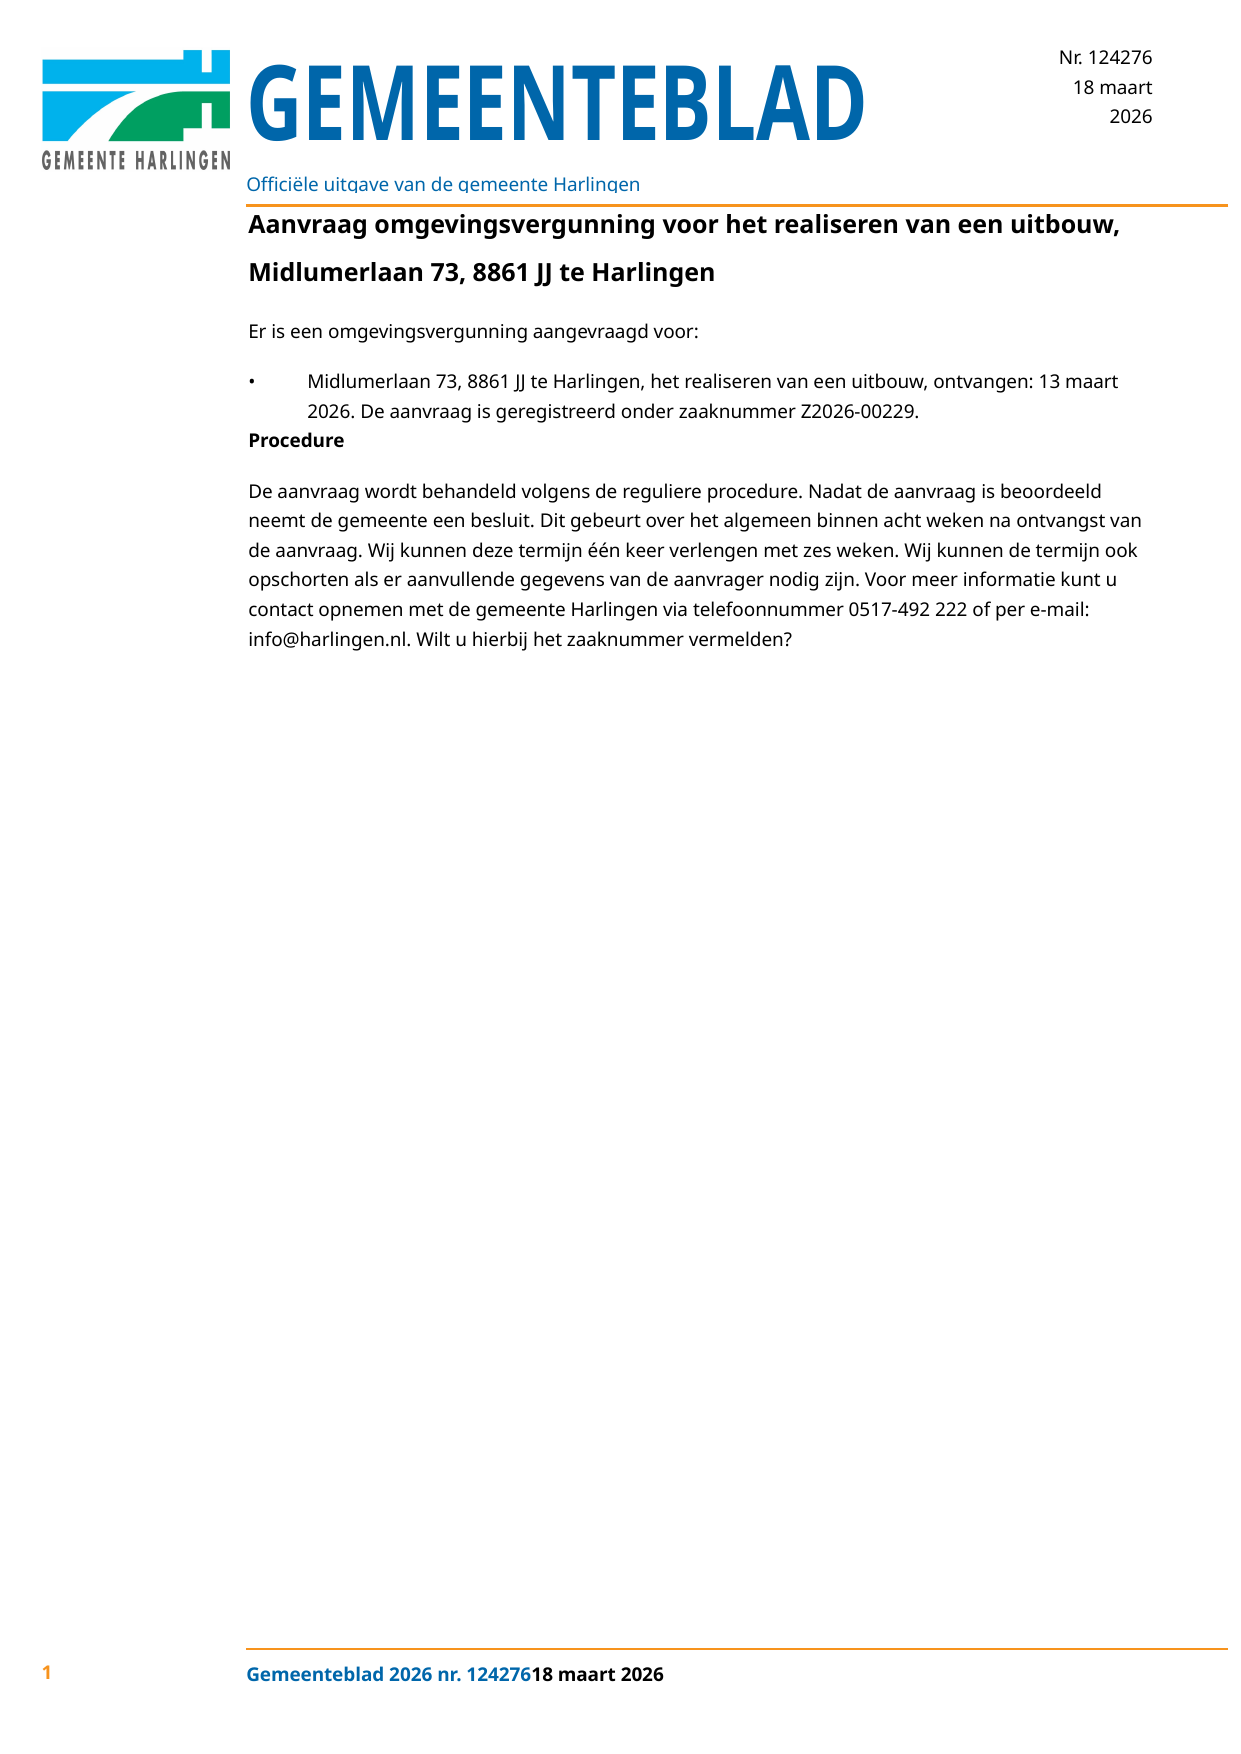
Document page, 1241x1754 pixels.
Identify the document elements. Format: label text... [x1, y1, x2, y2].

text De aanvraag wordt behandeld volgens de reguliere procedure. Nadat de aanvraag is beoordeeld neemt de gemeente een besluit. Dit gebeurt over het algemeen binnen acht weken na ontvangst van de aanvraag. Wij kunnen deze termijn één keer verlengen met zes weken. Wij kunnen de termijn ook opschorten als er aanvullende gegevens van de aanvrager nodig zijn. Voor meer informatie kunt u contact opnemen met de gemeente Harlingen via telefoonnummer 0517-492 222 of per e-mail: info@harlingen.nl. Wilt u hierbij het zaaknummer vermelden? [248, 478, 1152, 652]
picture [41, 47, 231, 172]
list Midlumerlaan 73, 8861 JJ te Harlingen, het realiseren van een uitbouw, ontvangen: 13 maart 2026. De aanvraag is geregistreerd onder zaaknummer Z2026-00229. [248, 368, 1152, 424]
text Aanvraag omgevingsvergunning voor het realiseren van een uitbouw, Midlumerlaan 73, 8861 JJ te Harlingen [248, 207, 1152, 288]
text Procedure [248, 427, 1152, 453]
text Er is een omgevingsvergunning aangevraagd voor: [248, 318, 1152, 344]
